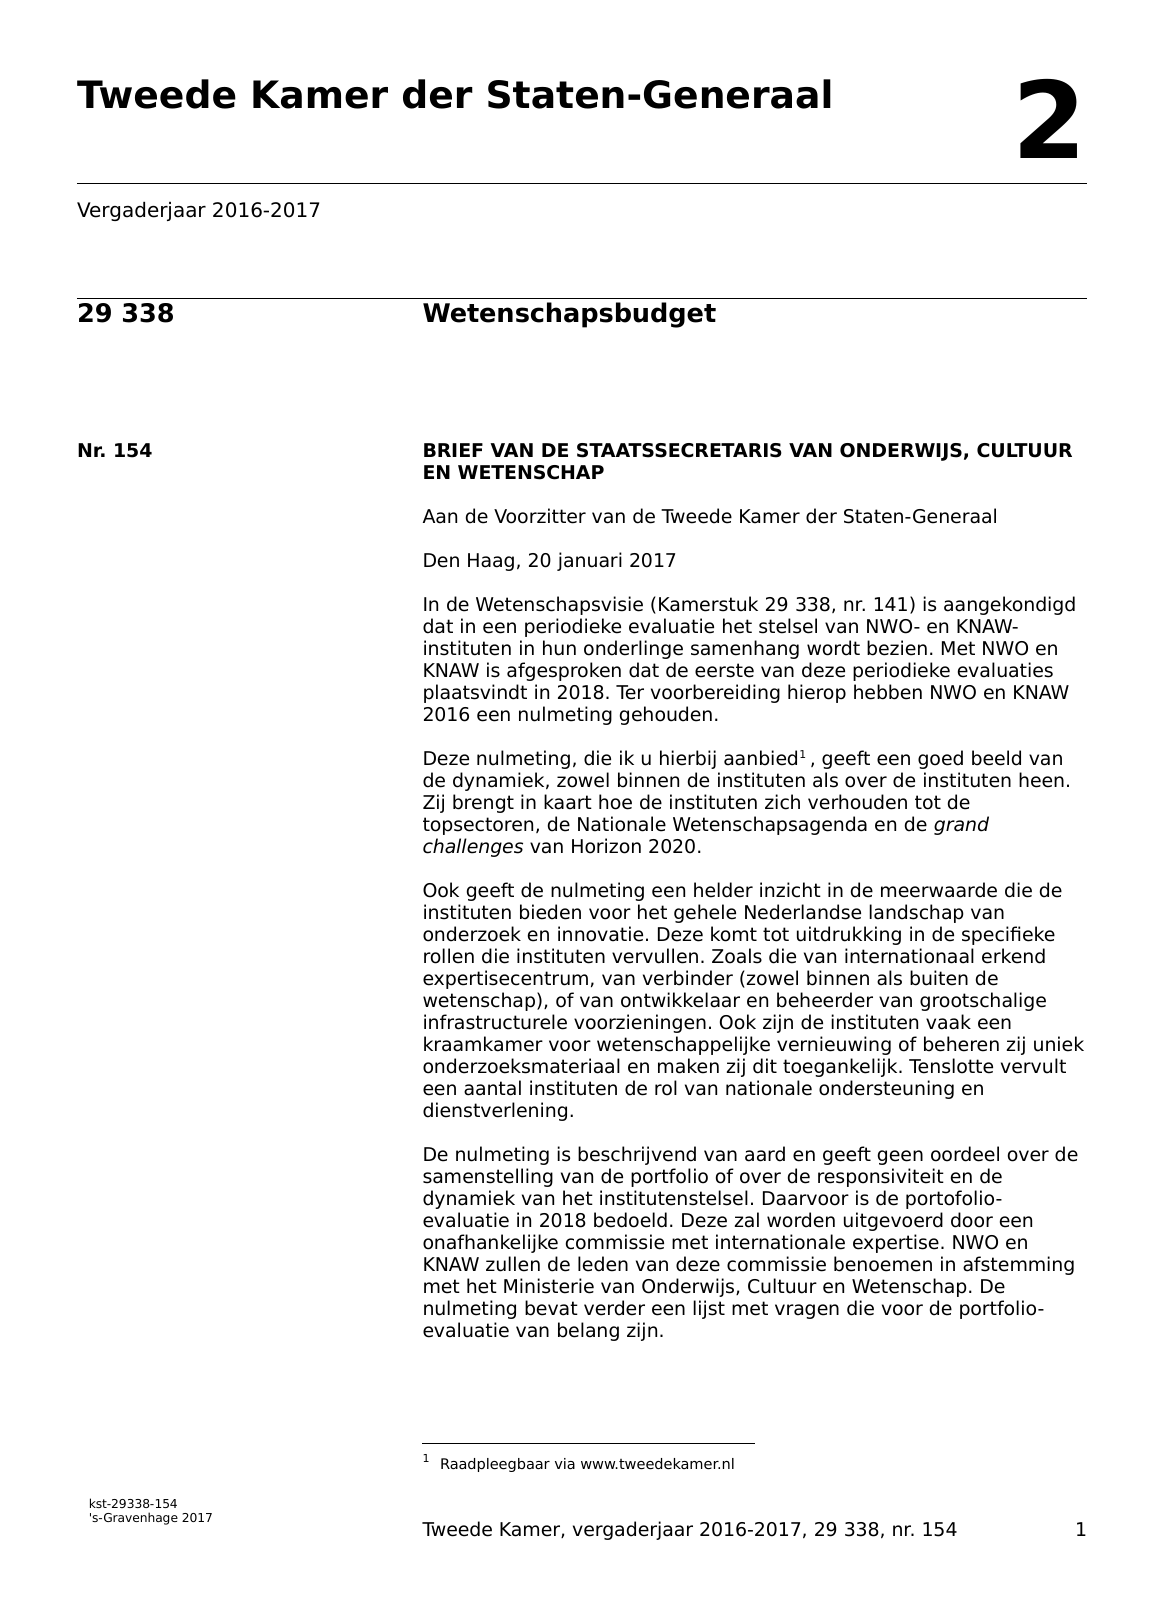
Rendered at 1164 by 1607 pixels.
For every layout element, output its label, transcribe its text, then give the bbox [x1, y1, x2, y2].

text Aan de Voorzitter van de Tweede Kamer der Staten-Generaal [422, 506, 1087, 528]
table_header Tweede Kamer der Staten-Generaal [77, 59, 886, 183]
text Den Haag, 20 januari 2017 [422, 550, 1087, 572]
text In de Wetenschapsvisie (Kamerstuk 29 338, nr. 141) is aangekondigd dat in een periodieke evaluatie het stelsel van NWO- en KNAW-instituten in hun onderlinge samenhang wordt bezien. Met NWO en KNAW is afgesproken dat de eerste van deze periodieke evaluaties plaatsvindt in 2018. Ter voorbereiding hierop hebben NWO en KNAW 2016 een nulmeting gehouden. [422, 594, 1087, 726]
text De nulmeting is beschrijvend van aard en geeft geen oordeel over de samenstelling van de portfolio of over de responsiviteit en de dynamiek van het institutenstelsel. Daarvoor is de portofolio-evaluatie in 2018 bedoeld. Deze zal worden uitgevoerd door een onafhankelijke commissie met internationale expertise. NWO en KNAW zullen de leden van deze commissie benoemen in afstemming met het Ministerie van Onderwijs, Cultuur en Wetenschap. De nulmeting bevat verder een lijst met vragen die voor de portfolio-evaluatie van belang zijn. [422, 1144, 1087, 1342]
text Raadpleegbaar via www.tweedekamer.nl [422, 1452, 1087, 1474]
table_header 2 [886, 59, 1087, 183]
text kst-29338-154 [88, 1497, 323, 1511]
subtitle 29 338 Wetenschapsbudget [77, 299, 1087, 329]
text 's-Gravenhage 2017 [88, 1511, 323, 1525]
table_cell Vergaderjaar 2016-2017 [77, 184, 1087, 298]
subtitle Nr. 154 BRIEF VAN DE STAATSSECRETARIS VAN ONDERWIJS, CULTUUR EN WETENSCHAP [77, 440, 1087, 484]
text Ook geeft de nulmeting een helder inzicht in de meerwaarde die de instituten bieden voor het gehele Nederlandse landschap van onderzoek en innovatie. Deze komt tot uitdrukking in de specifieke rollen die instituten vervullen. Zoals die van internationaal erkend expertisecentrum, van verbinder (zowel binnen als buiten de wetenschap), of van ontwikkelaar en beheerder van grootschalige infrastructurele voorzieningen. Ook zijn de instituten vaak een kraamkamer voor wetenschappelijke vernieuwing of beheren zij uniek onderzoeksmateriaal en maken zij dit toegankelijk. Tenslotte vervult een aantal instituten de rol van nationale ondersteuning en dienstverlening. [422, 880, 1087, 1122]
text Deze nulmeting, die ik u hierbij aanbied, geeft een goed beeld van de dynamiek, zowel binnen de instituten als over de instituten heen. Zij brengt in kaart hoe de instituten zich verhouden tot de topsectoren, de Nationale Wetenschapsagenda en de grand challenges van Horizon 2020. [422, 748, 1087, 858]
